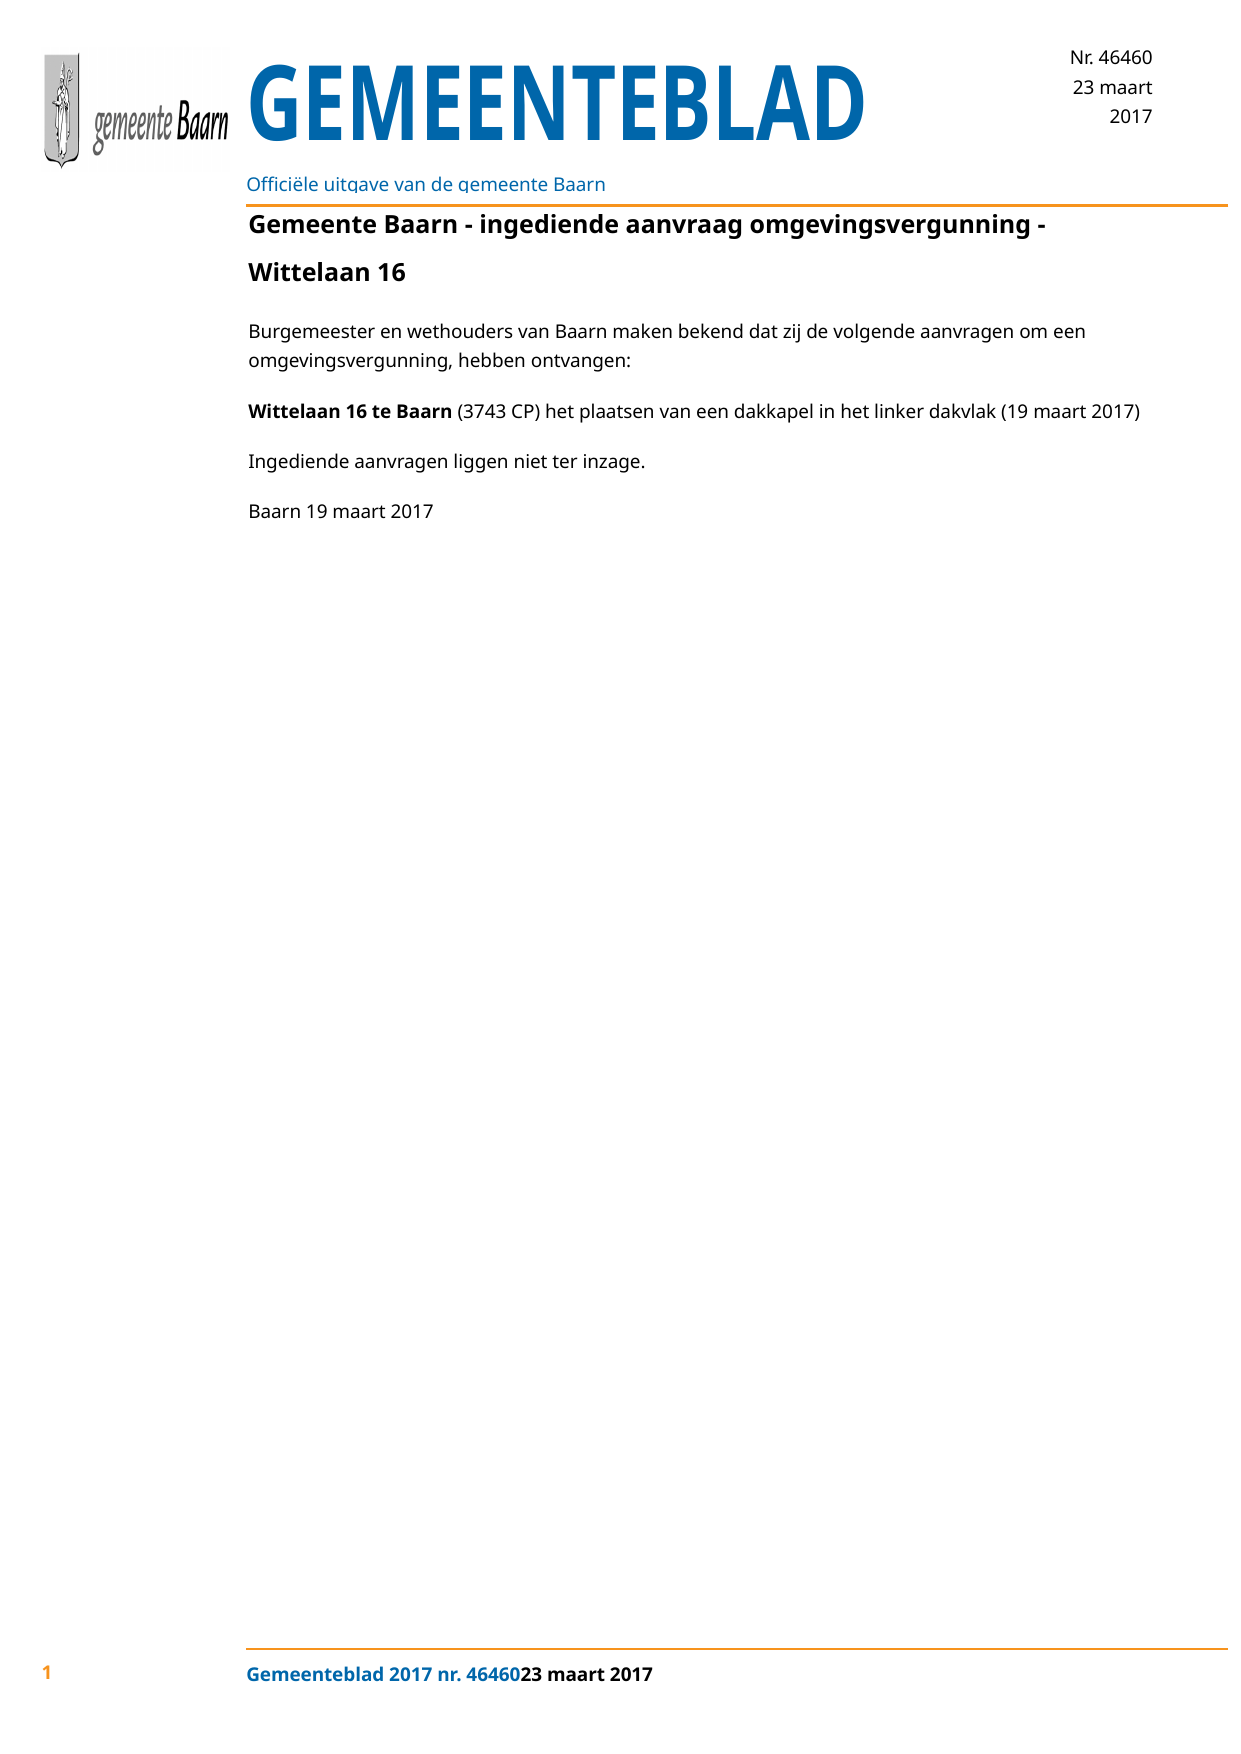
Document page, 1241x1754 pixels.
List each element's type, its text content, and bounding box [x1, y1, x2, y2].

picture [41, 47, 231, 172]
text Wittelaan 16 te Baarn (3743 CP) het plaatsen van een dakkapel in het linker dakvlak (19 maart 2017) [248, 398, 1152, 424]
text Ingediende aanvragen liggen niet ter inzage. [248, 448, 1152, 474]
text Burgemeester en wethouders van Baarn maken bekend dat zij de volgende aanvragen om een omgevingsvergunning, hebben ontvangen: [248, 318, 1152, 373]
text Baarn 19 maart 2017 [248, 499, 1152, 524]
text Gemeente Baarn - ingediende aanvraag omgevingsvergunning - Wittelaan 16 [248, 207, 1152, 288]
